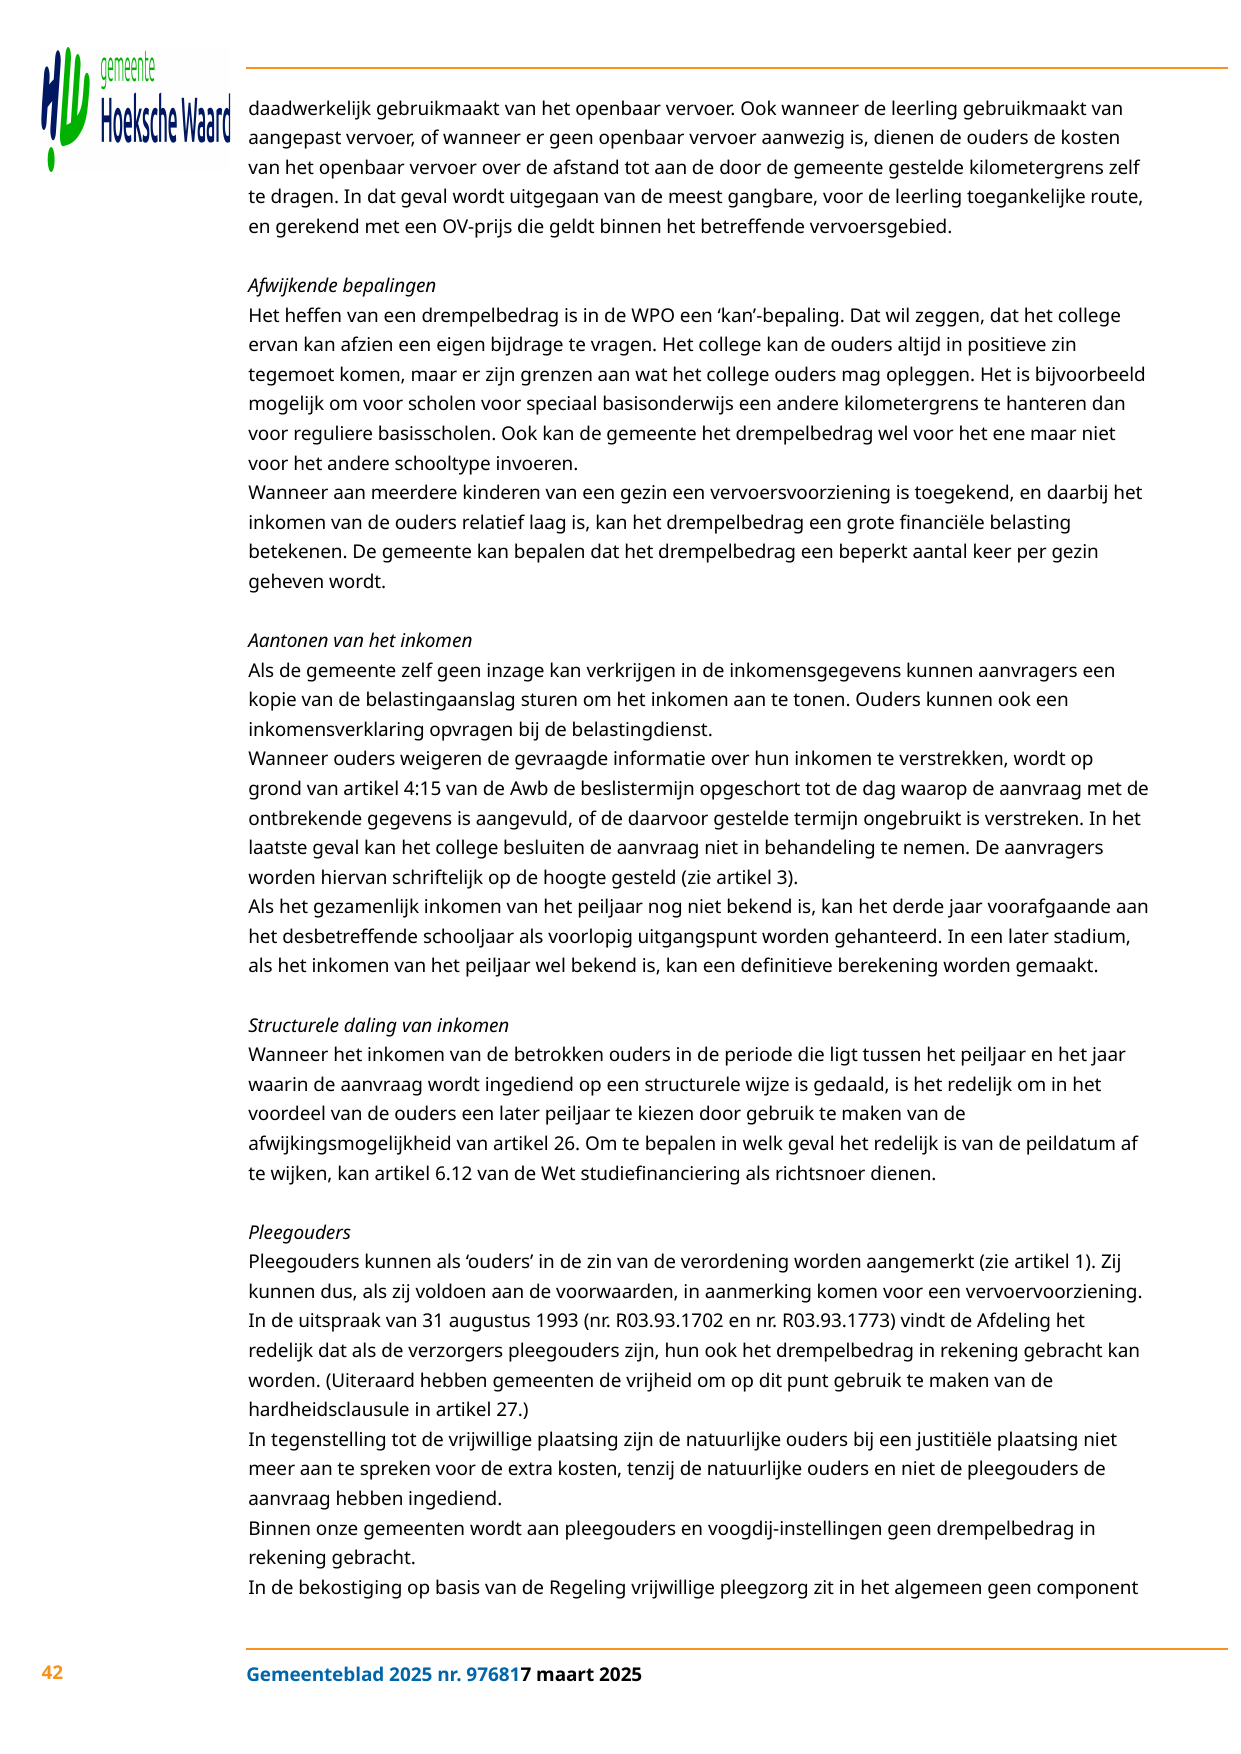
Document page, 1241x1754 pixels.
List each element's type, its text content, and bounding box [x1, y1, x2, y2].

text Binnen onze gemeenten wordt aan pleegouders en voogdij-instellingen geen drempelbedrag in rekening gebracht. [248, 1515, 1152, 1570]
picture [41, 47, 231, 172]
text Pleegouders kunnen als ‘ouders’ in de zin van de verordening worden aangemerkt (zie artikel 1). Zij kunnen dus, als zij voldoen aan de voorwaarden, in aanmerking komen voor een vervoervoorziening. In de uitspraak van 31 augustus 1993 (nr. R03.93.1702 en nr. R03.93.1773) vindt de Afdeling het redelijk dat als de verzorgers pleegouders zijn, hun ook het drempelbedrag in rekening gebracht kan worden. (Uiteraard hebben gemeenten de vrijheid om op dit punt gebruik te maken van de hardheidsclausule in artikel 27.) [248, 1248, 1152, 1422]
text Wanneer ouders weigeren de gevraagde informatie over hun inkomen te verstrekken, wordt op grond van artikel 4:15 van de Awb de beslistermijn opgeschort tot de dag waarop de aanvraag met de ontbrekende gegevens is aangevuld, of de daarvoor gestelde termijn ongebruikt is verstreken. In het laatste geval kan het college besluiten de aanvraag niet in behandeling te nemen. De aanvragers worden hiervan schriftelijk op de hoogte gesteld (zie artikel 3). [248, 746, 1152, 890]
text daadwerkelijk gebruikmaakt van het openbaar vervoer. Ook wanneer de leerling gebruikmaakt van aangepast vervoer, of wanneer er geen openbaar vervoer aanwezig is, dienen de ouders de kosten van het openbaar vervoer over de afstand tot aan de door de gemeente gestelde kilometergrens zelf te dragen. In dat geval wordt uitgegaan van de meest gangbare, voor de leerling toegankelijke route, en gerekend met een OV-prijs die geldt binnen het betreffende vervoersgebied. [248, 95, 1152, 239]
text In de bekostiging op basis van de Regeling vrijwillige pleegzorg zit in het algemeen geen component [248, 1574, 1152, 1600]
text Afwijkende bepalingen [248, 272, 1152, 298]
text In tegenstelling tot de vrijwillige plaatsing zijn de natuurlijke ouders bij een justitiële plaatsing niet meer aan te spreken voor de extra kosten, tenzij de natuurlijke ouders en niet de pleegouders de aanvraag hebben ingediend. [248, 1426, 1152, 1511]
text Structurele daling van inkomen [248, 1012, 1152, 1038]
text Als het gezamenlijk inkomen van het peiljaar nog niet bekend is, kan het derde jaar voorafgaande aan het desbetreffende schooljaar als voorlopig uitgangspunt worden gehanteerd. In een later stadium, als het inkomen van het peiljaar wel bekend is, kan een definitieve berekening worden gemaakt. [248, 893, 1152, 978]
text Wanneer aan meerdere kinderen van een gezin een vervoersvoorziening is toegekend, en daarbij het inkomen van de ouders relatief laag is, kan het drempelbedrag een grote financiële belasting betekenen. De gemeente kan bepalen dat het drempelbedrag een beperkt aantal keer per gezin geheven wordt. [248, 479, 1152, 594]
text Wanneer het inkomen van de betrokken ouders in de periode die ligt tussen het peiljaar en het jaar waarin de aanvraag wordt ingediend op een structurele wijze is gedaald, is het redelijk om in het voordeel van de ouders een later peiljaar te kiezen door gebruik te maken van de afwijkingsmogelijkheid van artikel 26. Om te bepalen in welk geval het redelijk is van de peildatum af te wijken, kan artikel 6.12 van de Wet studiefinanciering als richtsnoer dienen. [248, 1041, 1152, 1186]
text Het heffen van een drempelbedrag is in de WPO een ‘kan’-bepaling. Dat wil zeggen, dat het college ervan kan afzien een eigen bijdrage te vragen. Het college kan de ouders altijd in positieve zin tegemoet komen, maar er zijn grenzen aan wat het college ouders mag opleggen. Het is bijvoorbeeld mogelijk om voor scholen voor speciaal basisonderwijs een andere kilometergrens te hanteren dan voor reguliere basisscholen. Ook kan de gemeente het drempelbedrag wel voor het ene maar niet voor het andere schooltype invoeren. [248, 302, 1152, 476]
text Pleegouders [248, 1219, 1152, 1245]
text Aantonen van het inkomen [248, 627, 1152, 653]
text Als de gemeente zelf geen inzage kan verkrijgen in de inkomensgegevens kunnen aanvragers een kopie van de belastingaanslag sturen om het inkomen aan te tonen. Ouders kunnen ook een inkomensverklaring opvragen bij de belastingdienst. [248, 657, 1152, 742]
